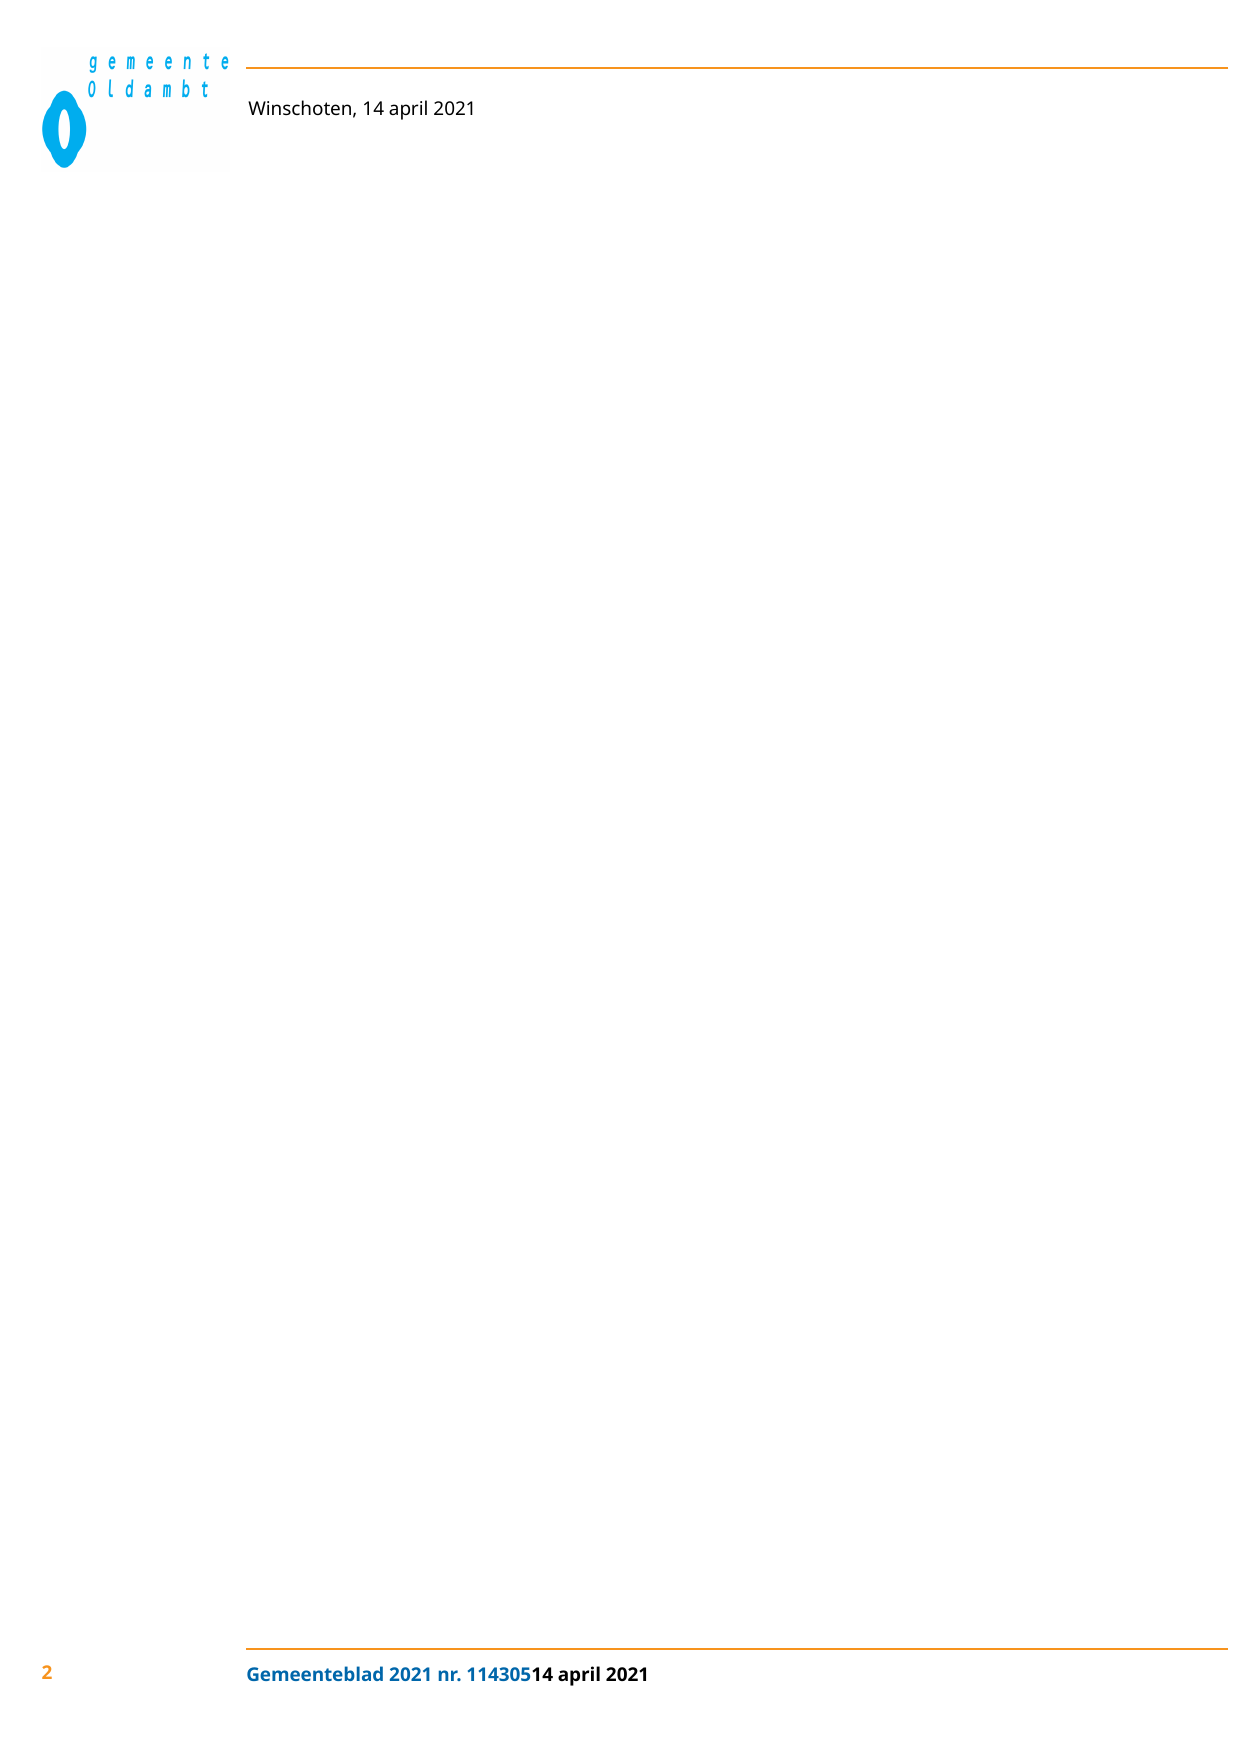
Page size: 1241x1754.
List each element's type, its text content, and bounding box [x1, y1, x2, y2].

picture [41, 47, 231, 172]
text Winschoten, 14 april 2021 [248, 95, 1152, 121]
